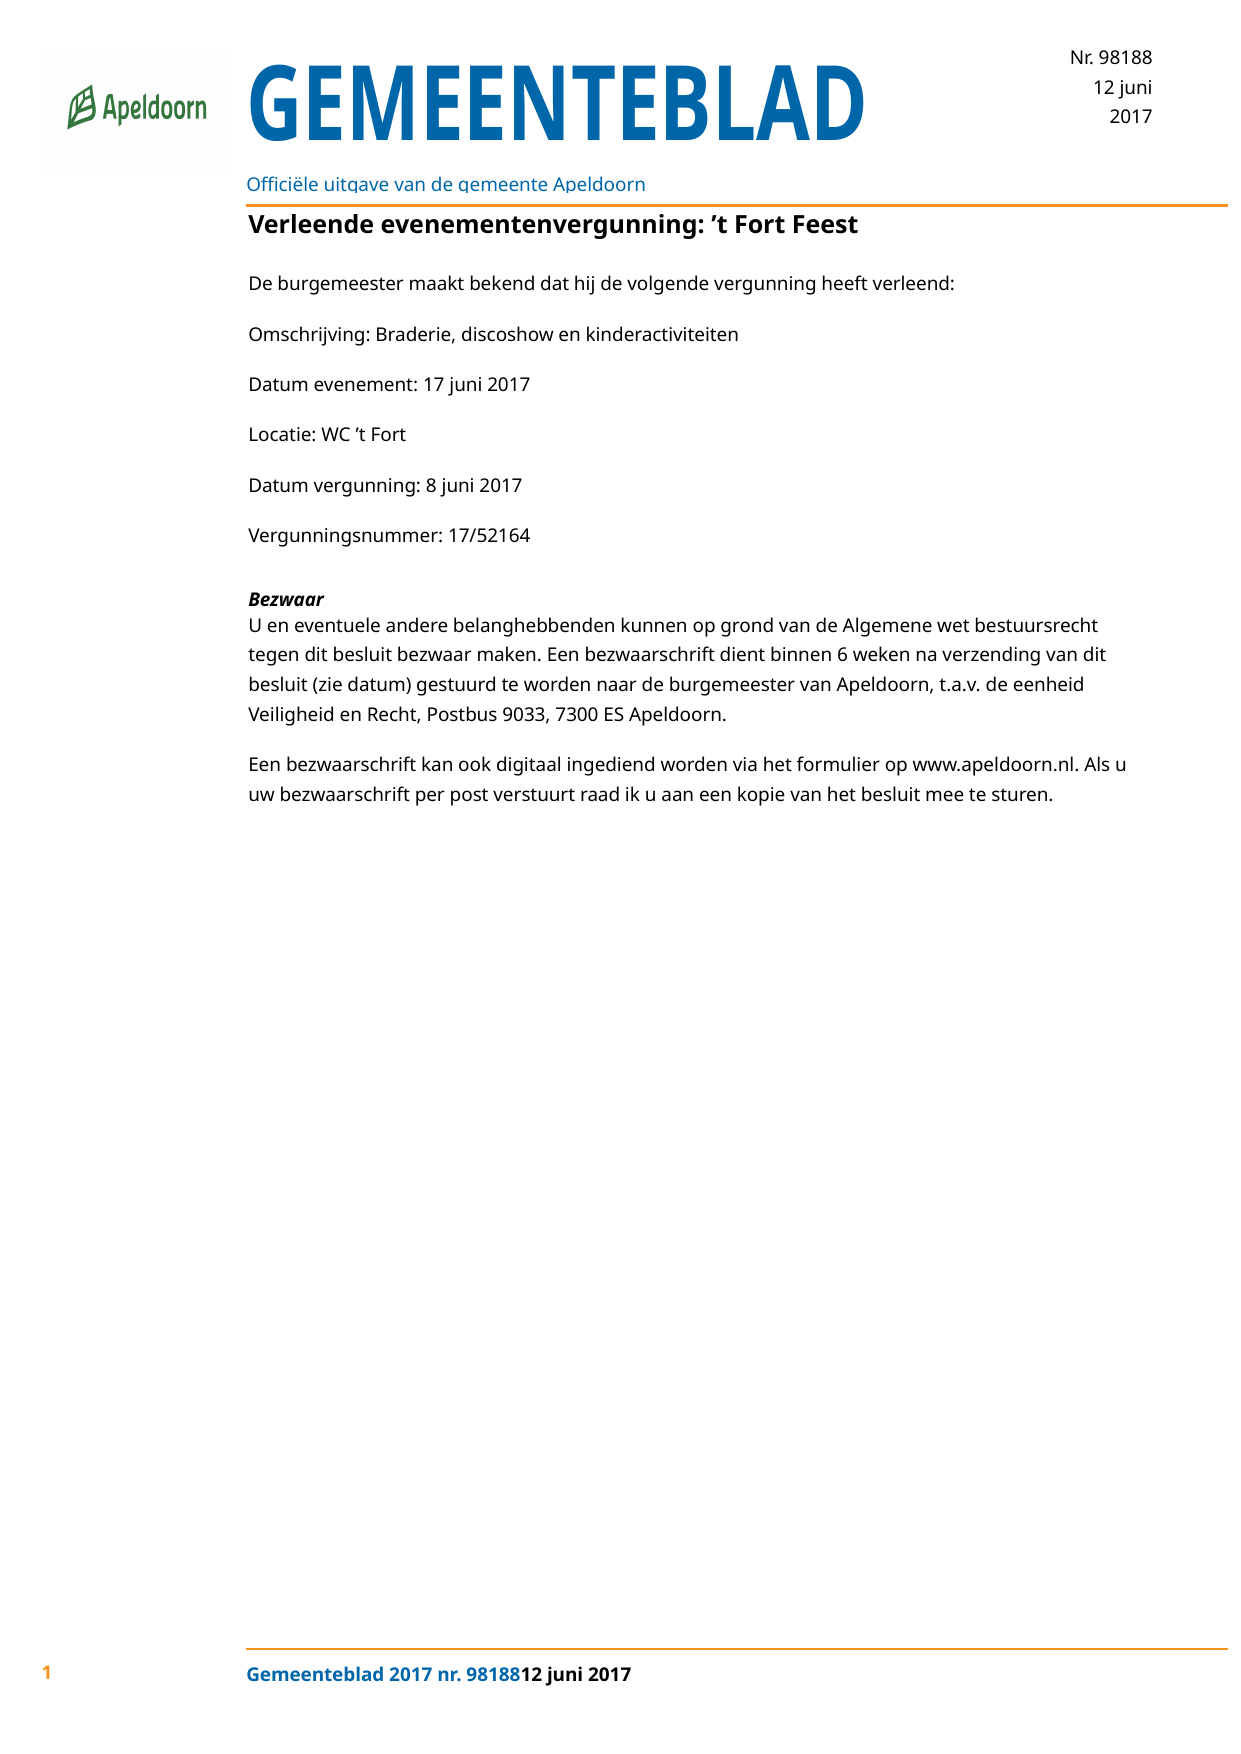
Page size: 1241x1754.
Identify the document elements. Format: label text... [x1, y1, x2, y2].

text Datum evenement: 17 juni 2017 [248, 371, 1152, 397]
text Vergunningsnummer: 17/52164 [248, 522, 1152, 548]
text U en eventuele andere belanghebbenden kunnen op grond van de Algemene wet bestuursrecht tegen dit besluit bezwaar maken. Een bezwaarschrift dient binnen 6 weken na verzending van dit besluit (zie datum) gestuurd te worden naar de burgemeester van Apeldoorn, t.a.v. de eenheid Veiligheid en Recht, Postbus 9033, 7300 ES Apeldoorn. [248, 612, 1152, 727]
text Verleende evenementenvergunning: ’t Fort Feest [248, 207, 1152, 241]
text Locatie: WC ’t Fort [248, 422, 1152, 447]
picture [41, 47, 231, 172]
text Bezwaar [248, 586, 1152, 612]
text Datum vergunning: 8 juni 2017 [248, 472, 1152, 498]
text Omschrijving: Braderie, discoshow en kinderactiviteiten [248, 321, 1152, 346]
text Een bezwaarschrift kan ook digitaal ingediend worden via het formulier op www.apeldoorn.nl. Als u uw bezwaarschrift per post verstuurt raad ik u aan een kopie van het besluit mee te sturen. [248, 751, 1152, 807]
text De burgemeester maakt bekend dat hij de volgende vergunning heeft verleend: [248, 270, 1152, 296]
